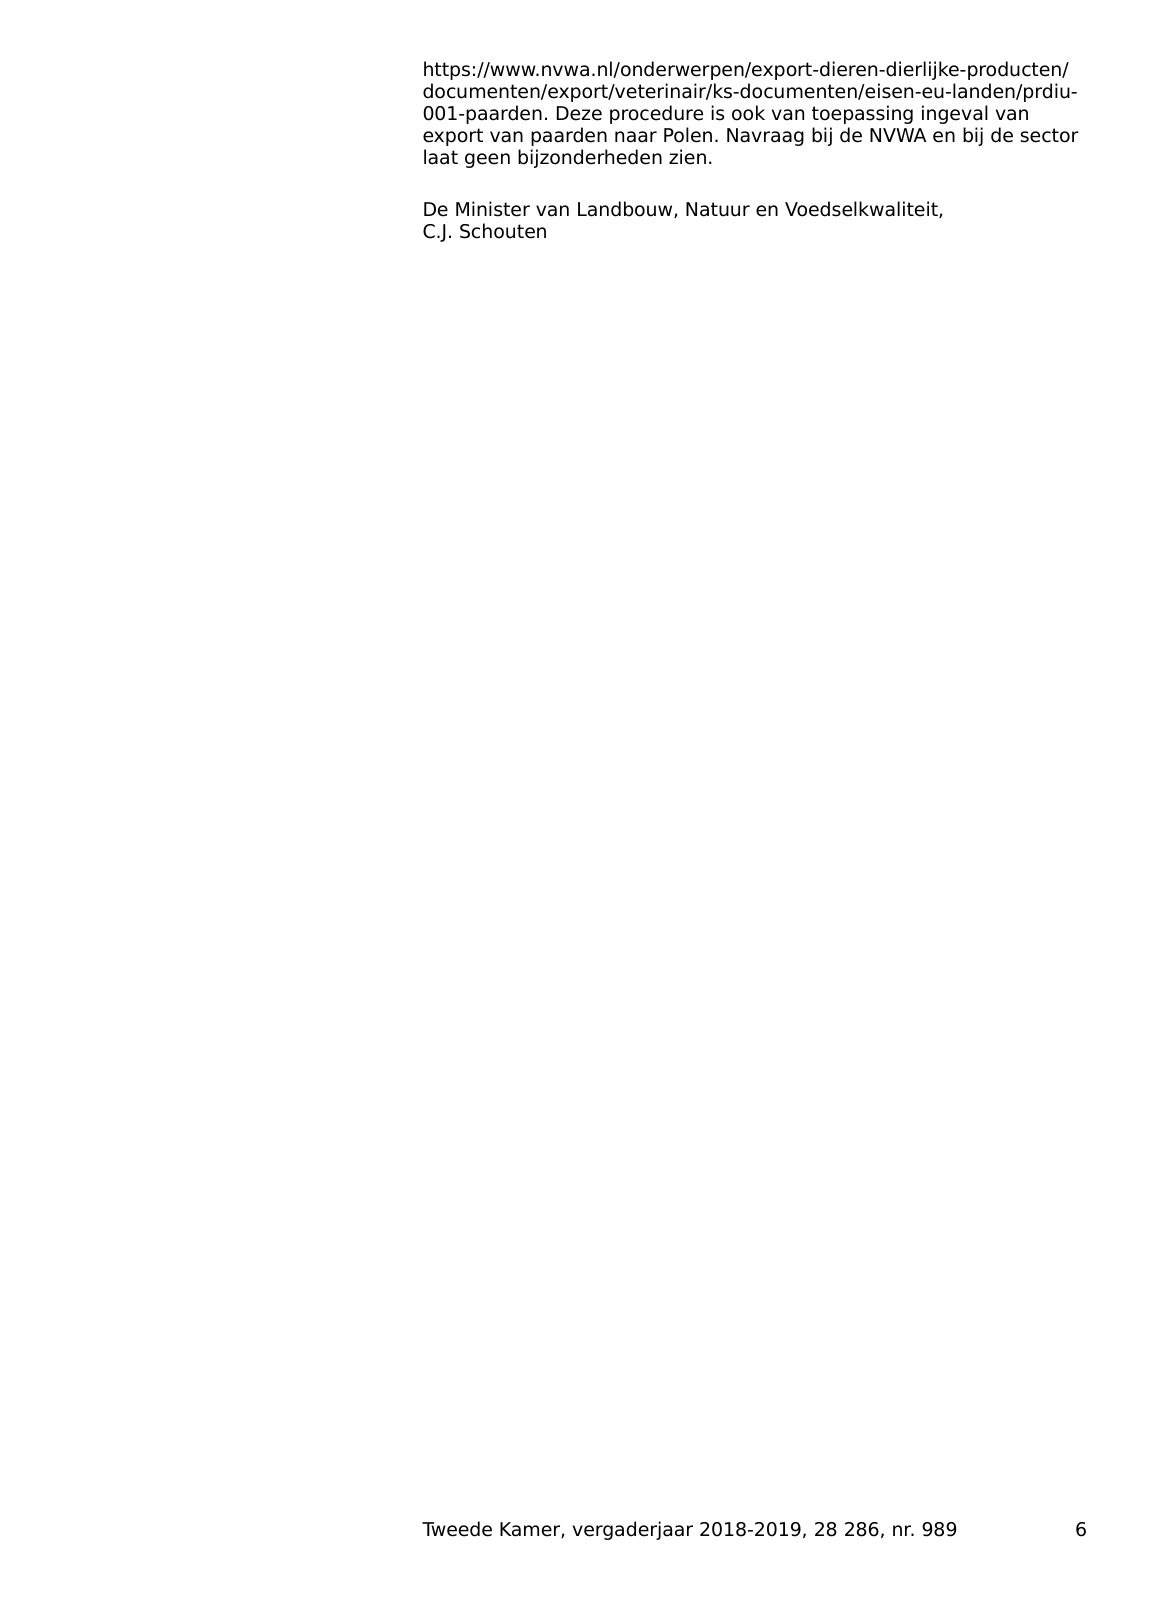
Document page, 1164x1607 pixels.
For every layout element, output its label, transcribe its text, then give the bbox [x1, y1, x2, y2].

text De Minister van Landbouw, Natuur en Voedselkwaliteit, C.J. Schouten [422, 199, 1087, 243]
text https://www.nvwa.nl/onderwerpen/export-dieren-dierlijke-producten/documenten/export/veterinair/ks-documenten/eisen-eu-landen/prdiu-001-paarden. Deze procedure is ook van toepassing ingeval van export van paarden naar Polen. Navraag bij de NVWA en bij de sector laat geen bijzonderheden zien. [422, 59, 1087, 169]
